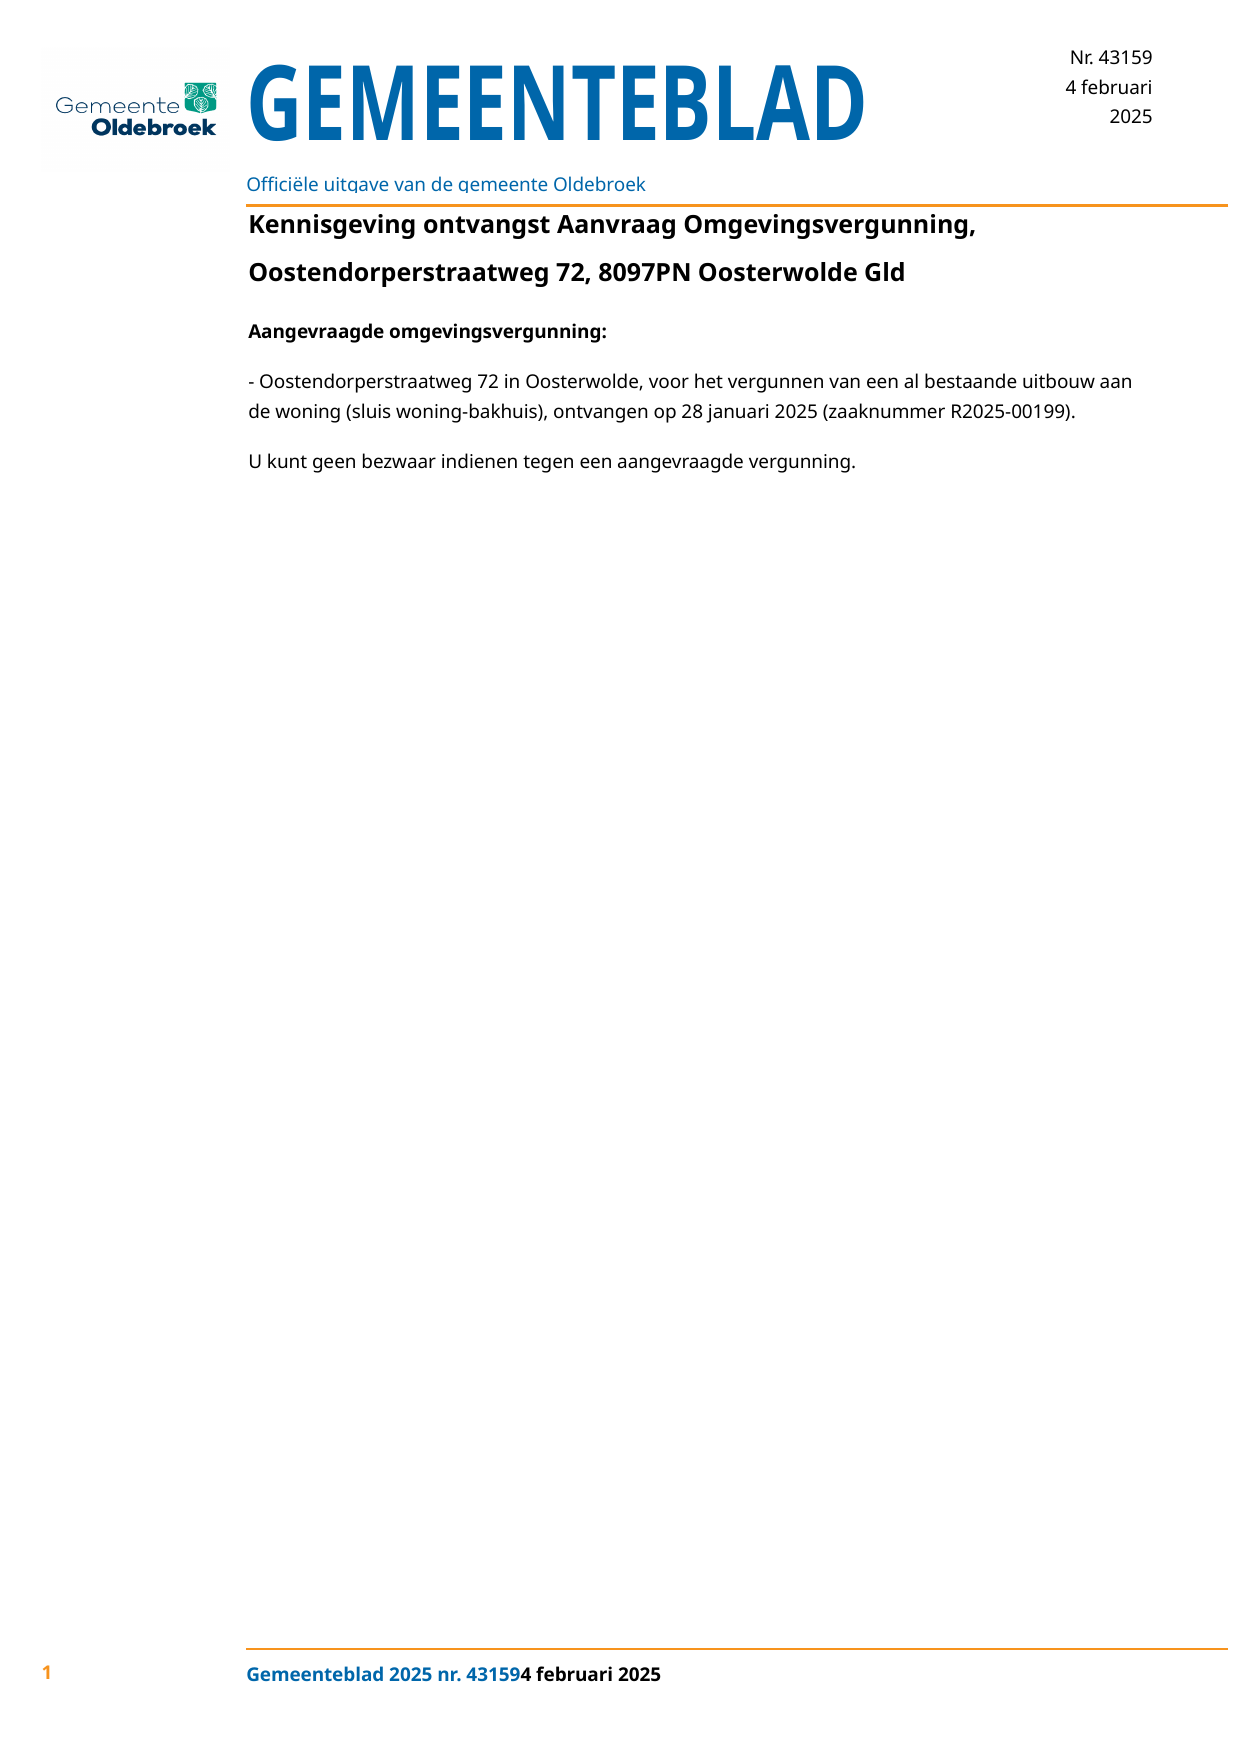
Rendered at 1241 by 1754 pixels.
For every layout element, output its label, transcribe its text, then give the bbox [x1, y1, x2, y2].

text U kunt geen bezwaar indienen tegen een aangevraagde vergunning. [248, 448, 1152, 474]
picture [41, 47, 231, 172]
text Aangevraagde omgevingsvergunning: [248, 318, 1152, 344]
text - Oostendorperstraatweg 72 in Oosterwolde, voor het vergunnen van een al bestaande uitbouw aan de woning (sluis woning-bakhuis), ontvangen op 28 januari 2025 (zaaknummer R2025-00199). [248, 368, 1152, 424]
text Kennisgeving ontvangst Aanvraag Omgevingsvergunning, Oostendorperstraatweg 72, 8097PN Oosterwolde Gld [248, 207, 1152, 288]
